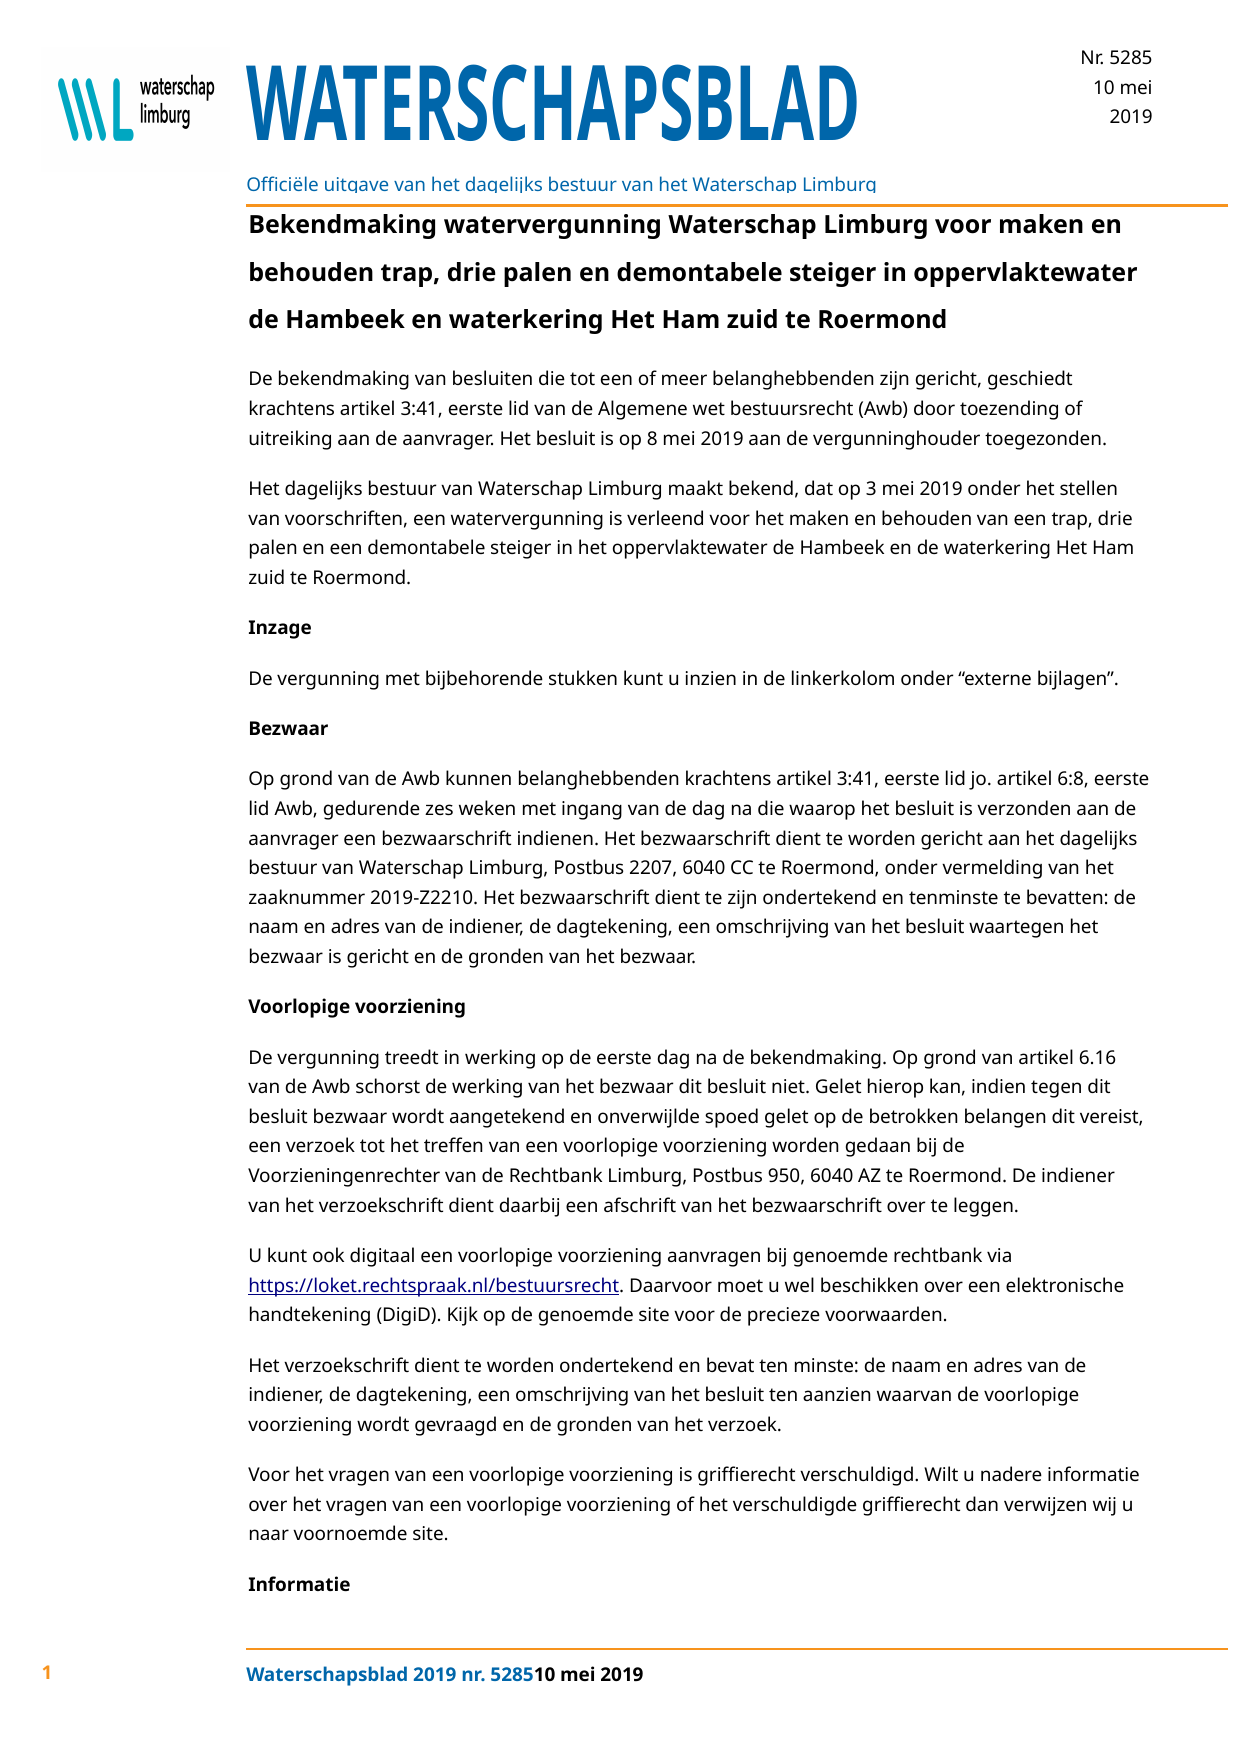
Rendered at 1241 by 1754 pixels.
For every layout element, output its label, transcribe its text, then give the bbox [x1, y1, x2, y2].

text Het dagelijks bestuur van Waterschap Limburg maakt bekend, dat op 3 mei 2019 onder het stellen van voorschriften, een watervergunning is verleend voor het maken en behouden van een trap, drie palen en een demontabele steiger in het oppervlaktewater de Hambeek en de waterkering Het Ham zuid te Roermond. [248, 475, 1152, 589]
text Informatie [248, 1571, 1152, 1597]
text De vergunning met bijbehorende stukken kunt u inzien in de linkerkolom onder “externe bijlagen”. [248, 665, 1152, 690]
text Inzage [248, 614, 1152, 640]
text Bezwaar [248, 715, 1152, 741]
text Bekendmaking watervergunning Waterschap Limburg voor maken en behouden trap, drie palen en demontabele steiger in oppervlaktewater de Hambeek en waterkering Het Ham zuid te Roermond [248, 207, 1152, 336]
text De bekendmaking van besluiten die tot een of meer belanghebbenden zijn gericht, geschiedt krachtens artikel 3:41, eerste lid van de Algemene wet bestuursrecht (Awb) door toezending of uitreiking aan de aanvrager. Het besluit is op 8 mei 2019 aan de vergunninghouder toegezonden. [248, 366, 1152, 450]
text Voorlopige voorziening [248, 993, 1152, 1019]
text De vergunning treedt in werking op de eerste dag na de bekendmaking. Op grond van artikel 6.16 van de Awb schorst de werking van het bezwaar dit besluit niet. Gelet hierop kan, indien tegen dit besluit bezwaar wordt aangetekend en onverwijlde spoed gelet op de betrokken belangen dit vereist, een verzoek tot het treffen van een voorlopige voorziening worden gedaan bij de Voorzieningenrechter van de Rechtbank Limburg, Postbus 950, 6040 AZ te Roermond. De indiener van het verzoekschrift dient daarbij een afschrift van het bezwaarschrift over te leggen. [248, 1044, 1152, 1217]
text Op grond van de Awb kunnen belanghebbenden krachtens artikel 3:41, eerste lid jo. artikel 6:8, eerste lid Awb, gedurende zes weken met ingang van de dag na die waarop het besluit is verzonden aan de aanvrager een bezwaarschrift indienen. Het bezwaarschrift dient te worden gericht aan het dagelijks bestuur van Waterschap Limburg, Postbus 2207, 6040 CC te Roermond, onder vermelding van het zaaknummer 2019-Z2210. Het bezwaarschrift dient te zijn ondertekend en tenminste te bevatten: de naam en adres van de indiener, de dagtekening, een omschrijving van het besluit waartegen het bezwaar is gericht en de gronden van het bezwaar. [248, 766, 1152, 969]
text Het verzoekschrift dient te worden ondertekend en bevat ten minste: de naam en adres van de indiener, de dagtekening, een omschrijving van het besluit ten aanzien waarvan de voorlopige voorziening wordt gevraagd en de gronden van het verzoek. [248, 1352, 1152, 1437]
text Voor het vragen van een voorlopige voorziening is griffierecht verschuldigd. Wilt u nadere informatie over het vragen van een voorlopige voorziening of het verschuldigde griffierecht dan verwijzen wij u naar voornoemde site. [248, 1461, 1152, 1546]
text U kunt ook digitaal een voorlopige voorziening aanvragen bij genoemde rechtbank via https://loket.rechtspraak.nl/bestuursrecht. Daarvoor moet u wel beschikken over een elektronische handtekening (DigiD). Kijk op de genoemde site voor de precieze voorwaarden. [248, 1242, 1152, 1327]
picture [41, 47, 231, 172]
